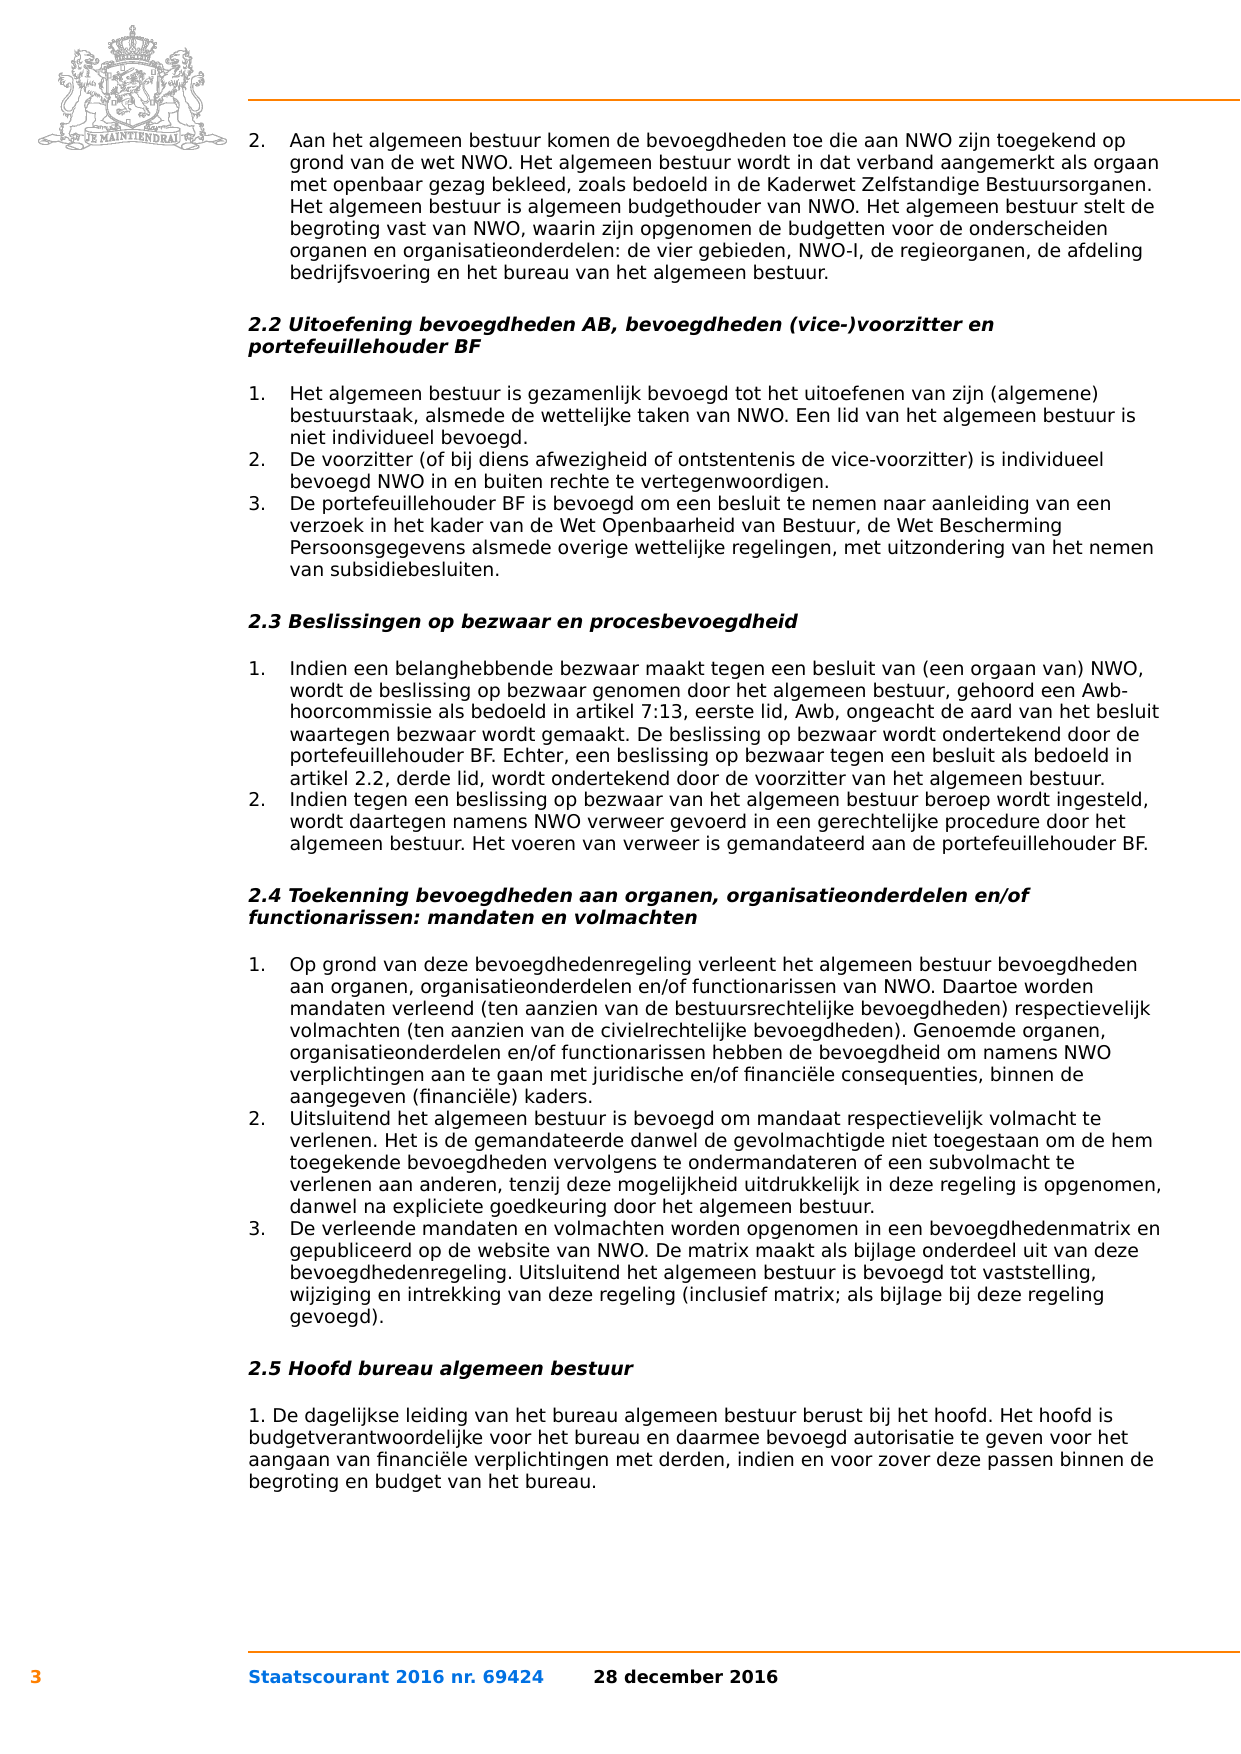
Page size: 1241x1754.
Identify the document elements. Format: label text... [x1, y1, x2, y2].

text 3. De portefeuillehouder BF is bevoegd om een besluit te nemen naar aanleiding van een verzoek in het kader van de Wet Openbaarheid van Bestuur, de Wet Bescherming Persoonsgegevens alsmede overige wettelijke regelingen, met uitzondering van het nemen van subsidiebesluiten. [248, 493, 1163, 581]
text 3. De verleende mandaten en volmachten worden opgenomen in een bevoegdhedenmatrix en gepubliceerd op de website van NWO. De matrix maakt als bijlage onderdeel uit van deze bevoegdhedenregeling. Uitsluitend het algemeen bestuur is bevoegd tot vaststelling, wijziging en intrekking van deze regeling (inclusief matrix; als bijlage bij deze regeling gevoegd). [248, 1218, 1163, 1328]
text 1. De dagelijkse leiding van het bureau algemeen bestuur berust bij het hoofd. Het hoofd is budgetverantwoordelijke voor het bureau en daarmee bevoegd autorisatie te geven voor het aangaan van financiële verplichtingen met derden, indien en voor zover deze passen binnen de begroting en budget van het bureau. [248, 1405, 1163, 1493]
text 2. Indien tegen een beslissing op bezwaar van het algemeen bestuur beroep wordt ingesteld, wordt daartegen namens NWO verweer gevoerd in een gerechtelijke procedure door het algemeen bestuur. Het voeren van verweer is gemandateerd aan de portefeuillehouder BF. [248, 789, 1163, 855]
text 2. De voorzitter (of bij diens afwezigheid of ontstentenis de vice-voorzitter) is individueel bevoegd NWO in en buiten rechte te vertegenwoordigen. [248, 449, 1163, 493]
text 1. Het algemeen bestuur is gezamenlijk bevoegd tot het uitoefenen van zijn (algemene) bestuurstaak, alsmede de wettelijke taken van NWO. Een lid van het algemeen bestuur is niet individueel bevoegd. [248, 383, 1163, 449]
subtitle 2.4 Toekenning bevoegdheden aan organen, organisatieonderdelen en/of functionarissen: mandaten en volmachten [248, 885, 1163, 929]
subtitle 2.3 Beslissingen op bezwaar en procesbevoegdheid [248, 611, 1163, 632]
text 1. Indien een belanghebbende bezwaar maakt tegen een besluit van (een orgaan van) NWO, wordt de beslissing op bezwaar genomen door het algemeen bestuur, gehoord een Awb-hoorcommissie als bedoeld in artikel 7:13, eerste lid, Awb, ongeacht de aard van het besluit waartegen bezwaar wordt gemaakt. De beslissing op bezwaar wordt ondertekend door de portefeuillehouder BF. Echter, een beslissing op bezwaar tegen een besluit als bedoeld in artikel 2.2, derde lid, wordt ondertekend door de voorzitter van het algemeen bestuur. [248, 657, 1163, 789]
subtitle 2.5 Hoofd bureau algemeen bestuur [248, 1358, 1163, 1380]
subtitle 2.2 Uitoefening bevoegdheden AB, bevoegdheden (vice-)voorzitter en portefeuillehouder BF [248, 314, 1163, 358]
picture [38, 25, 227, 150]
text 2. Uitsluitend het algemeen bestuur is bevoegd om mandaat respectievelijk volmacht te verlenen. Het is de gemandateerde danwel de gevolmachtigde niet toegestaan om de hem toegekende bevoegdheden vervolgens te ondermandateren of een subvolmacht te verlenen aan anderen, tenzij deze mogelijkheid uitdrukkelijk in deze regeling is opgenomen, danwel na expliciete goedkeuring door het algemeen bestuur. [248, 1108, 1163, 1218]
text 1. Op grond van deze bevoegdhedenregeling verleent het algemeen bestuur bevoegdheden aan organen, organisatieonderdelen en/of functionarissen van NWO. Daartoe worden mandaten verleend (ten aanzien van de bestuursrechtelijke bevoegdheden) respectievelijk volmachten (ten aanzien van de civielrechtelijke bevoegdheden). Genoemde organen, organisatieonderdelen en/of functionarissen hebben de bevoegdheid om namens NWO verplichtingen aan te gaan met juridische en/of financiële consequenties, binnen de aangegeven (financiële) kaders. [248, 954, 1163, 1108]
text 2. Aan het algemeen bestuur komen de bevoegdheden toe die aan NWO zijn toegekend op grond van de wet NWO. Het algemeen bestuur wordt in dat verband aangemerkt als orgaan met openbaar gezag bekleed, zoals bedoeld in de Kaderwet Zelfstandige Bestuursorganen. Het algemeen bestuur is algemeen budgethouder van NWO. Het algemeen bestuur stelt de begroting vast van NWO, waarin zijn opgenomen de budgetten voor de onderscheiden organen en organisatieonderdelen: de vier gebieden, NWO-I, de regieorganen, de afdeling bedrijfsvoering en het bureau van het algemeen bestuur. [248, 130, 1163, 284]
